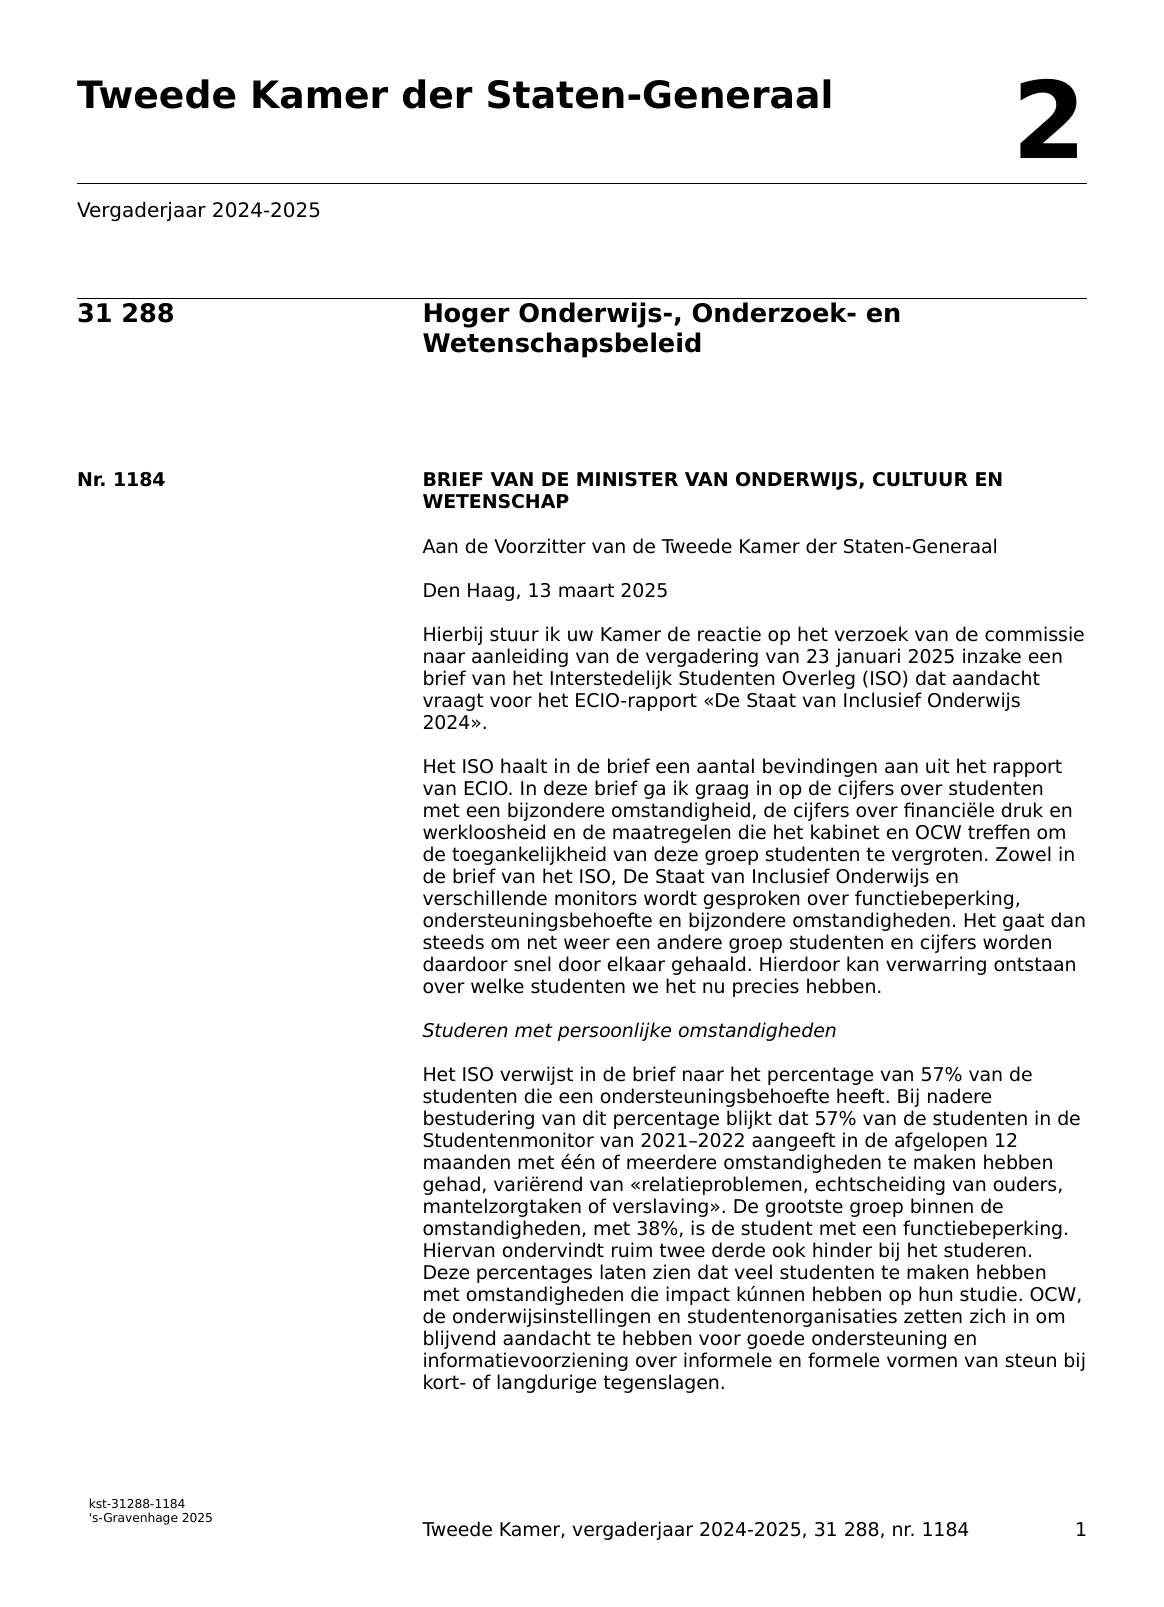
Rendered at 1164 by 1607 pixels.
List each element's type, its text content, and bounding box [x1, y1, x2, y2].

text kst-31288-1184 [88, 1497, 323, 1511]
subtitle Studeren met persoonlijke omstandigheden [422, 1020, 1087, 1042]
text Den Haag, 13 maart 2025 [422, 580, 1087, 602]
table_header 2 [886, 59, 1087, 183]
text Het ISO verwijst in de brief naar het percentage van 57% van de studenten die een ondersteuningsbehoefte heeft. Bij nadere bestudering van dit percentage blijkt dat 57% van de studenten in de Studentenmonitor van 2021–2022 aangeeft in de afgelopen 12 maanden met één of meerdere omstandigheden te maken hebben gehad, variërend van «relatieproblemen, echtscheiding van ouders, mantelzorgtaken of verslaving». De grootste groep binnen de omstandigheden, met 38%, is de student met een functiebeperking. Hiervan ondervindt ruim twee derde ook hinder bij het studeren. Deze percentages laten zien dat veel studenten te maken hebben met omstandigheden die impact kúnnen hebben op hun studie. OCW, de onderwijsinstellingen en studentenorganisaties zetten zich in om blijvend aandacht te hebben voor goede ondersteuning en informatievoorziening over informele en formele vormen van steun bij kort- of langdurige tegenslagen. [422, 1064, 1087, 1394]
table_cell Vergaderjaar 2024-2025 [77, 184, 1087, 298]
text 's-Gravenhage 2025 [88, 1511, 323, 1525]
table_header Tweede Kamer der Staten-Generaal [77, 59, 886, 183]
text Hierbij stuur ik uw Kamer de reactie op het verzoek van de commissie naar aanleiding van de vergadering van 23 januari 2025 inzake een brief van het Interstedelijk Studenten Overleg (ISO) dat aandacht vraagt voor het ECIO-rapport «De Staat van Inclusief Onderwijs 2024». [422, 624, 1087, 734]
subtitle Nr. 1184 BRIEF VAN DE MINISTER VAN ONDERWIJS, CULTUUR EN WETENSCHAP [77, 469, 1087, 513]
subtitle 31 288 Hoger Onderwijs-, Onderzoek- en Wetenschapsbeleid [77, 299, 1087, 358]
text Het ISO haalt in de brief een aantal bevindingen aan uit het rapport van ECIO. In deze brief ga ik graag in op de cijfers over studenten met een bijzondere omstandigheid, de cijfers over financiële druk en werkloosheid en de maatregelen die het kabinet en OCW treffen om de toegankelijkheid van deze groep studenten te vergroten. Zowel in de brief van het ISO, De Staat van Inclusief Onderwijs en verschillende monitors wordt gesproken over functiebeperking, ondersteuningsbehoefte en bijzondere omstandigheden. Het gaat dan steeds om net weer een andere groep studenten en cijfers worden daardoor snel door elkaar gehaald. Hierdoor kan verwarring ontstaan over welke studenten we het nu precies hebben. [422, 756, 1087, 998]
text Aan de Voorzitter van de Tweede Kamer der Staten-Generaal [422, 536, 1087, 557]
